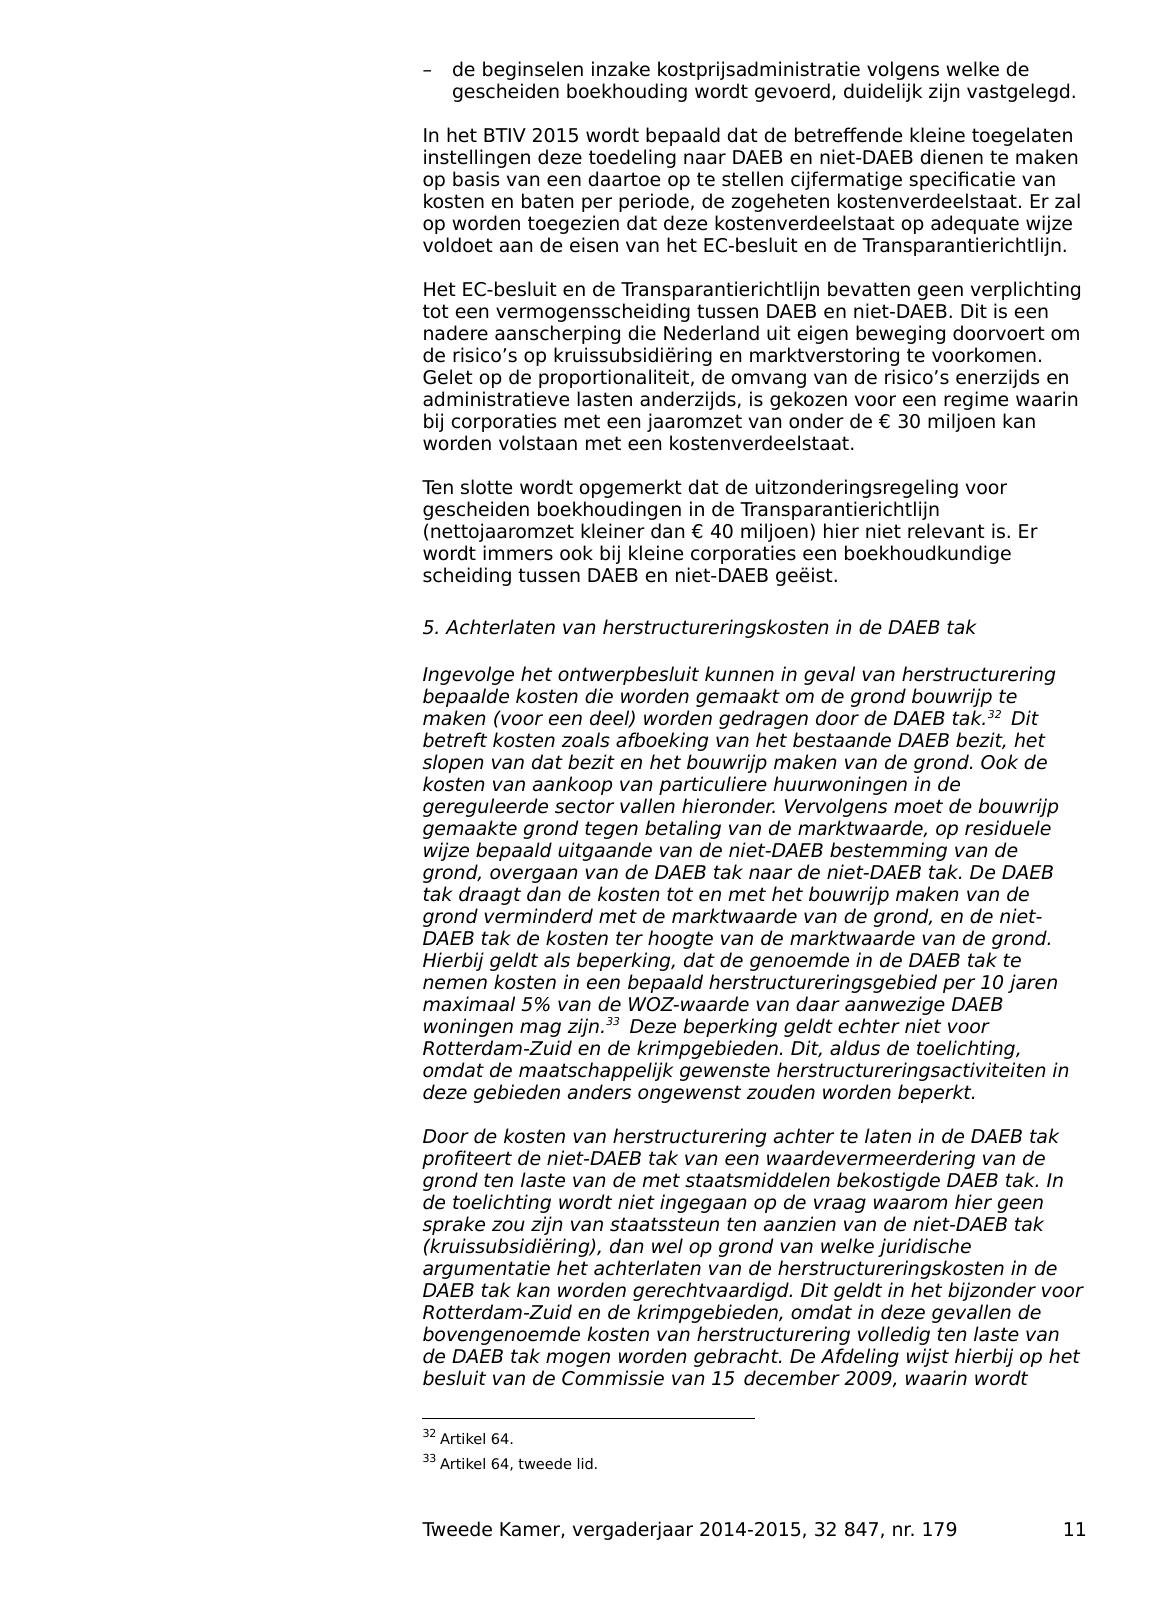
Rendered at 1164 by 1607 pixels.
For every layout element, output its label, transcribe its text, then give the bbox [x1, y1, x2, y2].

text – de beginselen inzake kostprijsadministratie volgens welke de gescheiden boekhouding wordt gevoerd, duidelijk zijn vastgelegd. [422, 59, 1087, 103]
text Ingevolge het ontwerpbesluit kunnen in geval van herstructurering bepaalde kosten die worden gemaakt om de grond bouwrijp te maken (voor een deel) worden gedragen door de DAEB tak. Dit betreft kosten zoals afboeking van het bestaande DAEB bezit, het slopen van dat bezit en het bouwrijp maken van de grond. Ook de kosten van aankoop van particuliere huurwoningen in de gereguleerde sector vallen hieronder. Vervolgens moet de bouwrijp gemaakte grond tegen betaling van de marktwaarde, op residuele wijze bepaald uitgaande van de niet-DAEB bestemming van de grond, overgaan van de DAEB tak naar de niet-DAEB tak. De DAEB tak draagt dan de kosten tot en met het bouwrijp maken van de grond verminderd met de marktwaarde van de grond, en de niet-DAEB tak de kosten ter hoogte van de marktwaarde van de grond. Hierbij geldt als beperking, dat de genoemde in de DAEB tak te nemen kosten in een bepaald herstructureringsgebied per 10 jaren maximaal 5% van de WOZ-waarde van daar aanwezige DAEB woningen mag zijn. Deze beperking geldt echter niet voor Rotterdam-Zuid en de krimpgebieden. Dit, aldus de toelichting, omdat de maatschappelijk gewenste herstructureringsactiviteiten in deze gebieden anders ongewenst zouden worden beperkt. [422, 664, 1087, 1104]
text Artikel 64. [422, 1427, 1087, 1449]
text Artikel 64, tweede lid. [422, 1452, 1087, 1474]
text Ten slotte wordt opgemerkt dat de uitzonderingsregeling voor gescheiden boekhoudingen in de Transparantierichtlijn (nettojaaromzet kleiner dan € 40 miljoen) hier niet relevant is. Er wordt immers ook bij kleine corporaties een boekhoudkundige scheiding tussen DAEB en niet-DAEB geëist. [422, 477, 1087, 587]
text Door de kosten van herstructurering achter te laten in de DAEB tak profiteert de niet-DAEB tak van een waardevermeerdering van de grond ten laste van de met staatsmiddelen bekostigde DAEB tak. In de toelichting wordt niet ingegaan op de vraag waarom hier geen sprake zou zijn van staatssteun ten aanzien van de niet-DAEB tak (kruissubsidiëring), dan wel op grond van welke juridische argumentatie het achterlaten van de herstructureringskosten in de DAEB tak kan worden gerechtvaardigd. Dit geldt in het bijzonder voor Rotterdam-Zuid en de krimpgebieden, omdat in deze gevallen de bovengenoemde kosten van herstructurering volledig ten laste van de DAEB tak mogen worden gebracht. De Afdeling wijst hierbij op het besluit van de Commissie van 15 december 2009, waarin wordt [422, 1126, 1087, 1390]
text In het BTIV 2015 wordt bepaald dat de betreffende kleine toegelaten instellingen deze toedeling naar DAEB en niet-DAEB dienen te maken op basis van een daartoe op te stellen cijfermatige specificatie van kosten en baten per periode, de zogeheten kostenverdeelstaat. Er zal op worden toegezien dat deze kostenverdeelstaat op adequate wijze voldoet aan de eisen van het EC-besluit en de Transparantierichtlijn. [422, 125, 1087, 257]
text Het EC-besluit en de Transparantierichtlijn bevatten geen verplichting tot een vermogensscheiding tussen DAEB en niet-DAEB. Dit is een nadere aanscherping die Nederland uit eigen beweging doorvoert om de risico’s op kruissubsidiëring en marktverstoring te voorkomen. Gelet op de proportionaliteit, de omvang van de risico’s enerzijds en administratieve lasten anderzijds, is gekozen voor een regime waarin bij corporaties met een jaaromzet van onder de € 30 miljoen kan worden volstaan met een kostenverdeelstaat. [422, 279, 1087, 455]
subtitle 5. Achterlaten van herstructureringskosten in de DAEB tak [422, 617, 1087, 639]
